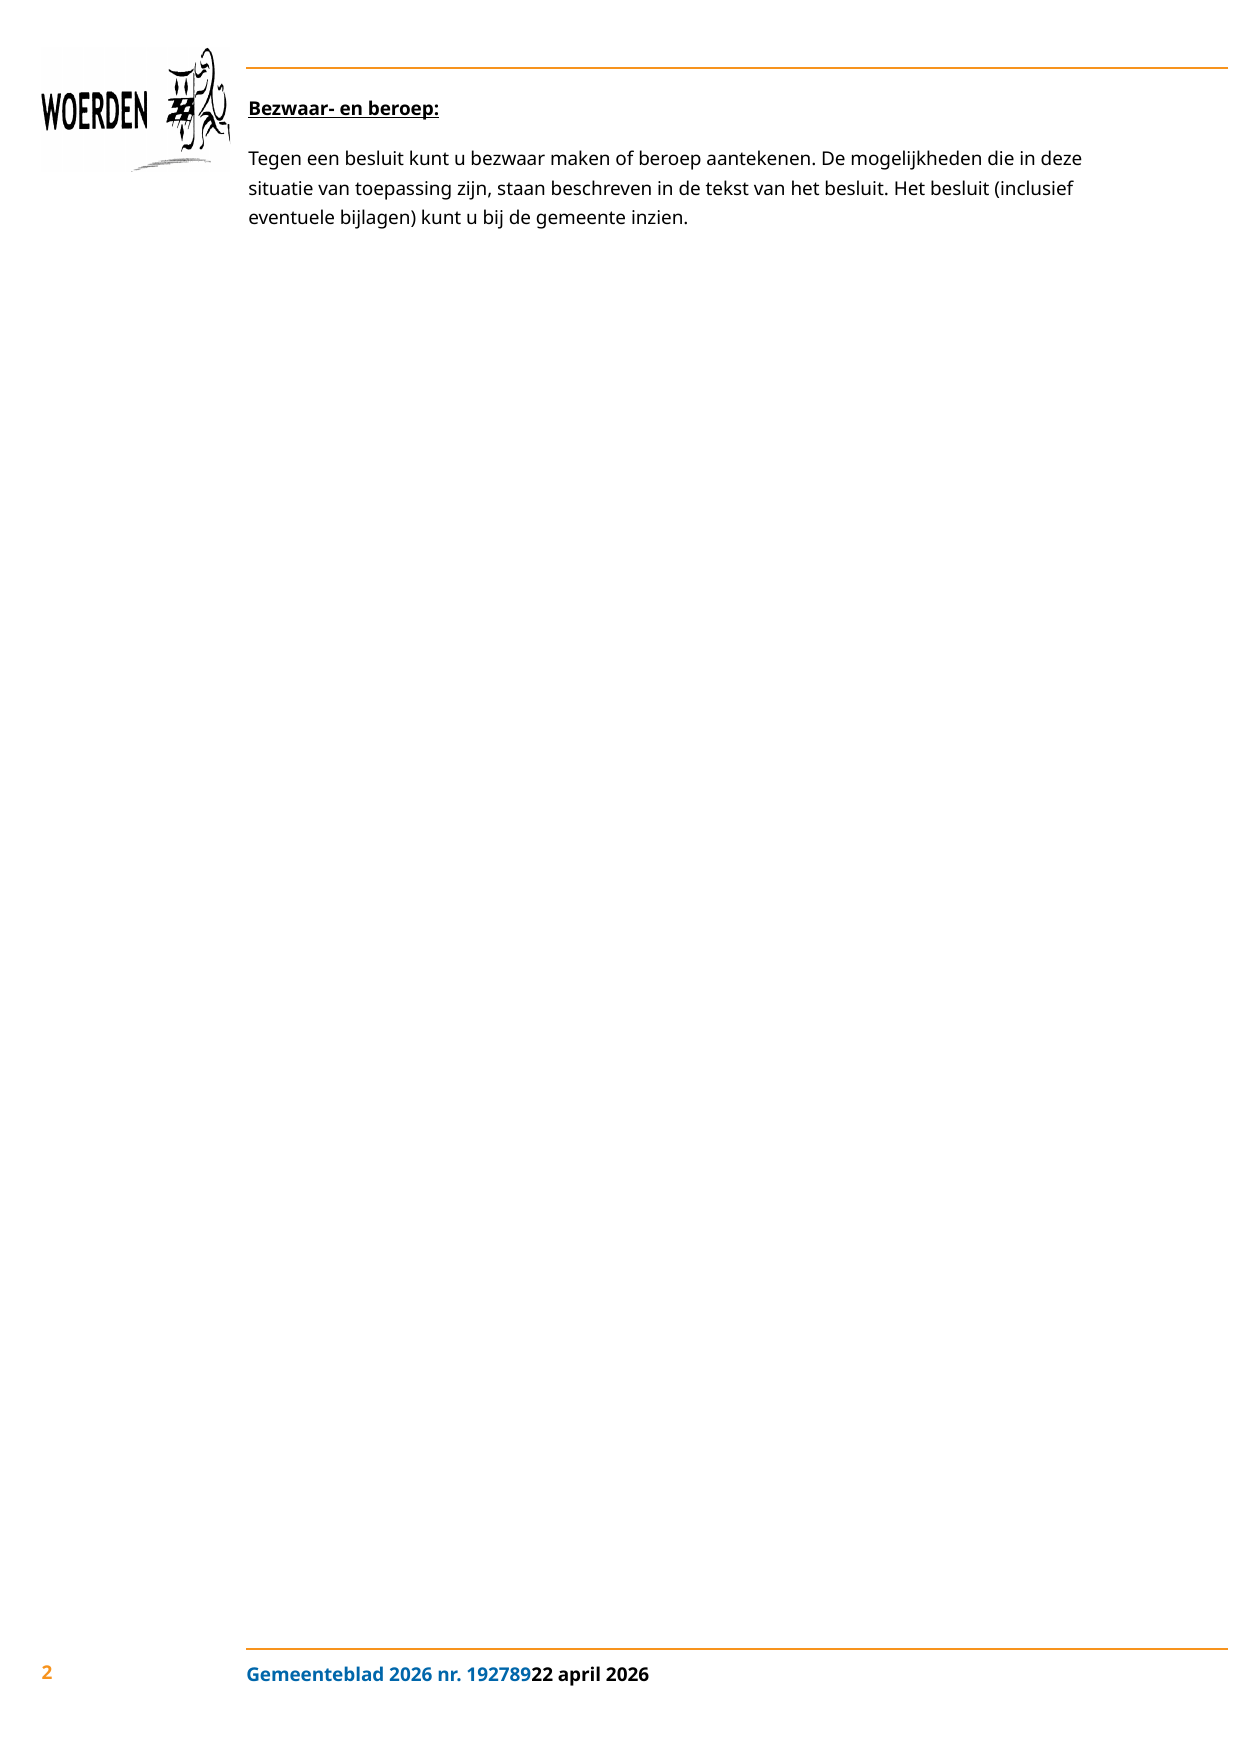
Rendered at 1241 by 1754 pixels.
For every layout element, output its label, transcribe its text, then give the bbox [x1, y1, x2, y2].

text Bezwaar- en beroep: [248, 95, 1152, 121]
picture [41, 47, 231, 172]
text Tegen een besluit kunt u bezwaar maken of beroep aantekenen. De mogelijkheden die in deze situatie van toepassing zijn, staan beschreven in de tekst van het besluit. Het besluit (inclusief eventuele bijlagen) kunt u bij de gemeente inzien. [248, 145, 1152, 230]
